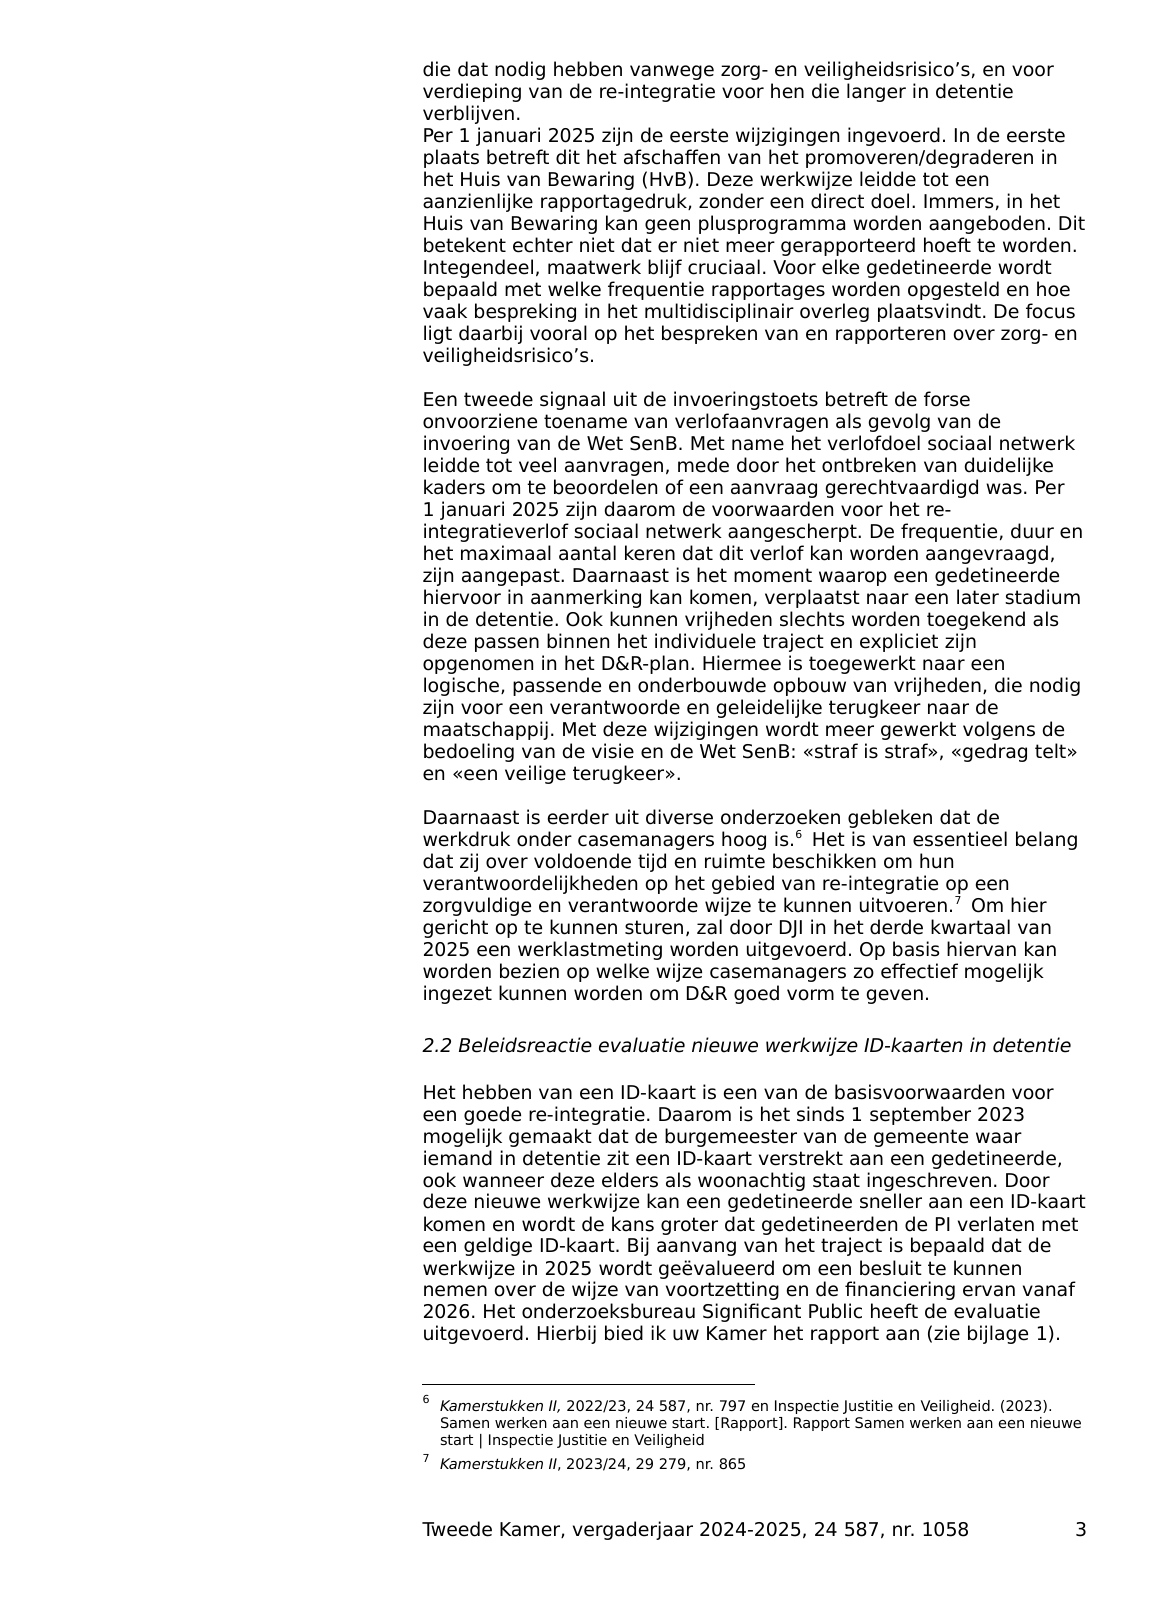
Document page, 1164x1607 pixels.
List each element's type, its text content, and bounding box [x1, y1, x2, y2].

text die dat nodig hebben vanwege zorg- en veiligheidsrisico’s, en voor verdieping van de re-integratie voor hen die langer in detentie verblijven. [422, 59, 1087, 125]
text Per 1 januari 2025 zijn de eerste wijzigingen ingevoerd. In de eerste plaats betreft dit het afschaffen van het promoveren/degraderen in het Huis van Bewaring (HvB). Deze werkwijze leidde tot een aanzienlijke rapportagedruk, zonder een direct doel. Immers, in het Huis van Bewaring kan geen plusprogramma worden aangeboden. Dit betekent echter niet dat er niet meer gerapporteerd hoeft te worden. Integendeel, maatwerk blijf cruciaal. Voor elke gedetineerde wordt bepaald met welke frequentie rapportages worden opgesteld en hoe vaak bespreking in het multidisciplinair overleg plaatsvindt. De focus ligt daarbij vooral op het bespreken van en rapporteren over zorg- en veiligheidsrisico’s. [422, 125, 1087, 367]
text Kamerstukken II, 2022/23, 24 587, nr. 797 en Inspectie Justitie en Veiligheid. (2023). Samen werken aan een nieuwe start. [Rapport]. Rapport Samen werken aan een nieuwe start | Inspectie Justitie en Veiligheid [422, 1393, 1087, 1449]
text Een tweede signaal uit de invoeringstoets betreft de forse onvoorziene toename van verlofaanvragen als gevolg van de invoering van de Wet SenB. Met name het verlofdoel sociaal netwerk leidde tot veel aanvragen, mede door het ontbreken van duidelijke kaders om te beoordelen of een aanvraag gerechtvaardigd was. Per 1 januari 2025 zijn daarom de voorwaarden voor het re-integratieverlof sociaal netwerk aangescherpt. De frequentie, duur en het maximaal aantal keren dat dit verlof kan worden aangevraagd, zijn aangepast. Daarnaast is het moment waarop een gedetineerde hiervoor in aanmerking kan komen, verplaatst naar een later stadium in de detentie. Ook kunnen vrijheden slechts worden toegekend als deze passen binnen het individuele traject en expliciet zijn opgenomen in het D&R-plan. Hiermee is toegewerkt naar een logische, passende en onderbouwde opbouw van vrijheden, die nodig zijn voor een verantwoorde en geleidelijke terugkeer naar de maatschappij. Met deze wijzigingen wordt meer gewerkt volgens de bedoeling van de visie en de Wet SenB: «straf is straf», «gedrag telt» en «een veilige terugkeer». [422, 389, 1087, 784]
subtitle 2.2 Beleidsreactie evaluatie nieuwe werkwijze ID-kaarten in detentie [422, 1034, 1087, 1057]
text Daarnaast is eerder uit diverse onderzoeken gebleken dat de werkdruk onder casemanagers hoog is. Het is van essentieel belang dat zij over voldoende tijd en ruimte beschikken om hun verantwoordelijkheden op het gebied van re-integratie op een zorgvuldige en verantwoorde wijze te kunnen uitvoeren. Om hier gericht op te kunnen sturen, zal door DJI in het derde kwartaal van 2025 een werklastmeting worden uitgevoerd. Op basis hiervan kan worden bezien op welke wijze casemanagers zo effectief mogelijk ingezet kunnen worden om D&R goed vorm te geven. [422, 807, 1087, 1004]
text Kamerstukken II, 2023/24, 29 279, nr. 865 [422, 1452, 1087, 1474]
text Het hebben van een ID-kaart is een van de basisvoorwaarden voor een goede re-integratie. Daarom is het sinds 1 september 2023 mogelijk gemaakt dat de burgemeester van de gemeente waar iemand in detentie zit een ID-kaart verstrekt aan een gedetineerde, ook wanneer deze elders als woonachtig staat ingeschreven. Door deze nieuwe werkwijze kan een gedetineerde sneller aan een ID-kaart komen en wordt de kans groter dat gedetineerden de PI verlaten met een geldige ID-kaart. Bij aanvang van het traject is bepaald dat de werkwijze in 2025 wordt geëvalueerd om een besluit te kunnen nemen over de wijze van voortzetting en de financiering ervan vanaf 2026. Het onderzoeksbureau Significant Public heeft de evaluatie uitgevoerd. Hierbij bied ik uw Kamer het rapport aan (zie bijlage 1). [422, 1082, 1087, 1345]
